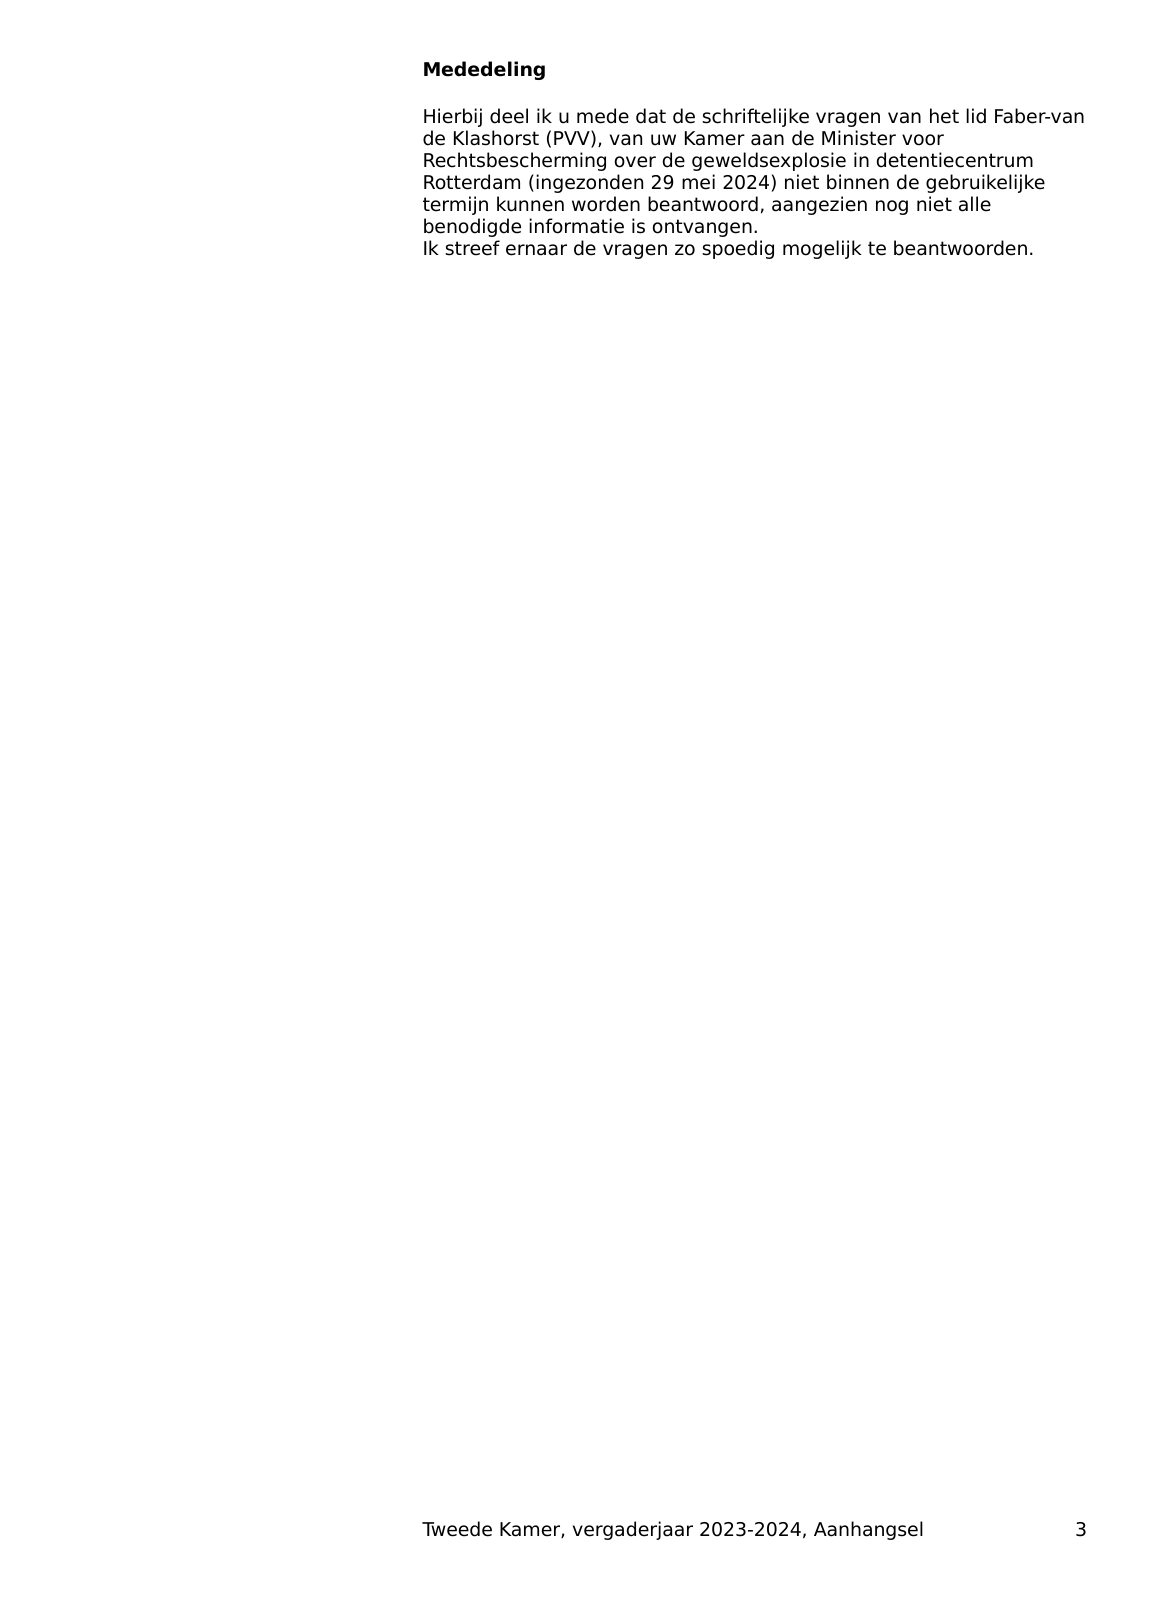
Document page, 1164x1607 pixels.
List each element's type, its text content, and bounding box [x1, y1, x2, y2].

subtitle Mededeling [422, 59, 1087, 81]
text Ik streef ernaar de vragen zo spoedig mogelijk te beantwoorden. [422, 238, 1087, 260]
text Hierbij deel ik u mede dat de schriftelijke vragen van het lid Faber-van de Klashorst (PVV), van uw Kamer aan de Minister voor Rechtsbescherming over de geweldsexplosie in detentiecentrum Rotterdam (ingezonden 29 mei 2024) niet binnen de gebruikelijke termijn kunnen worden beantwoord, aangezien nog niet alle benodigde informatie is ontvangen. [422, 106, 1087, 238]
